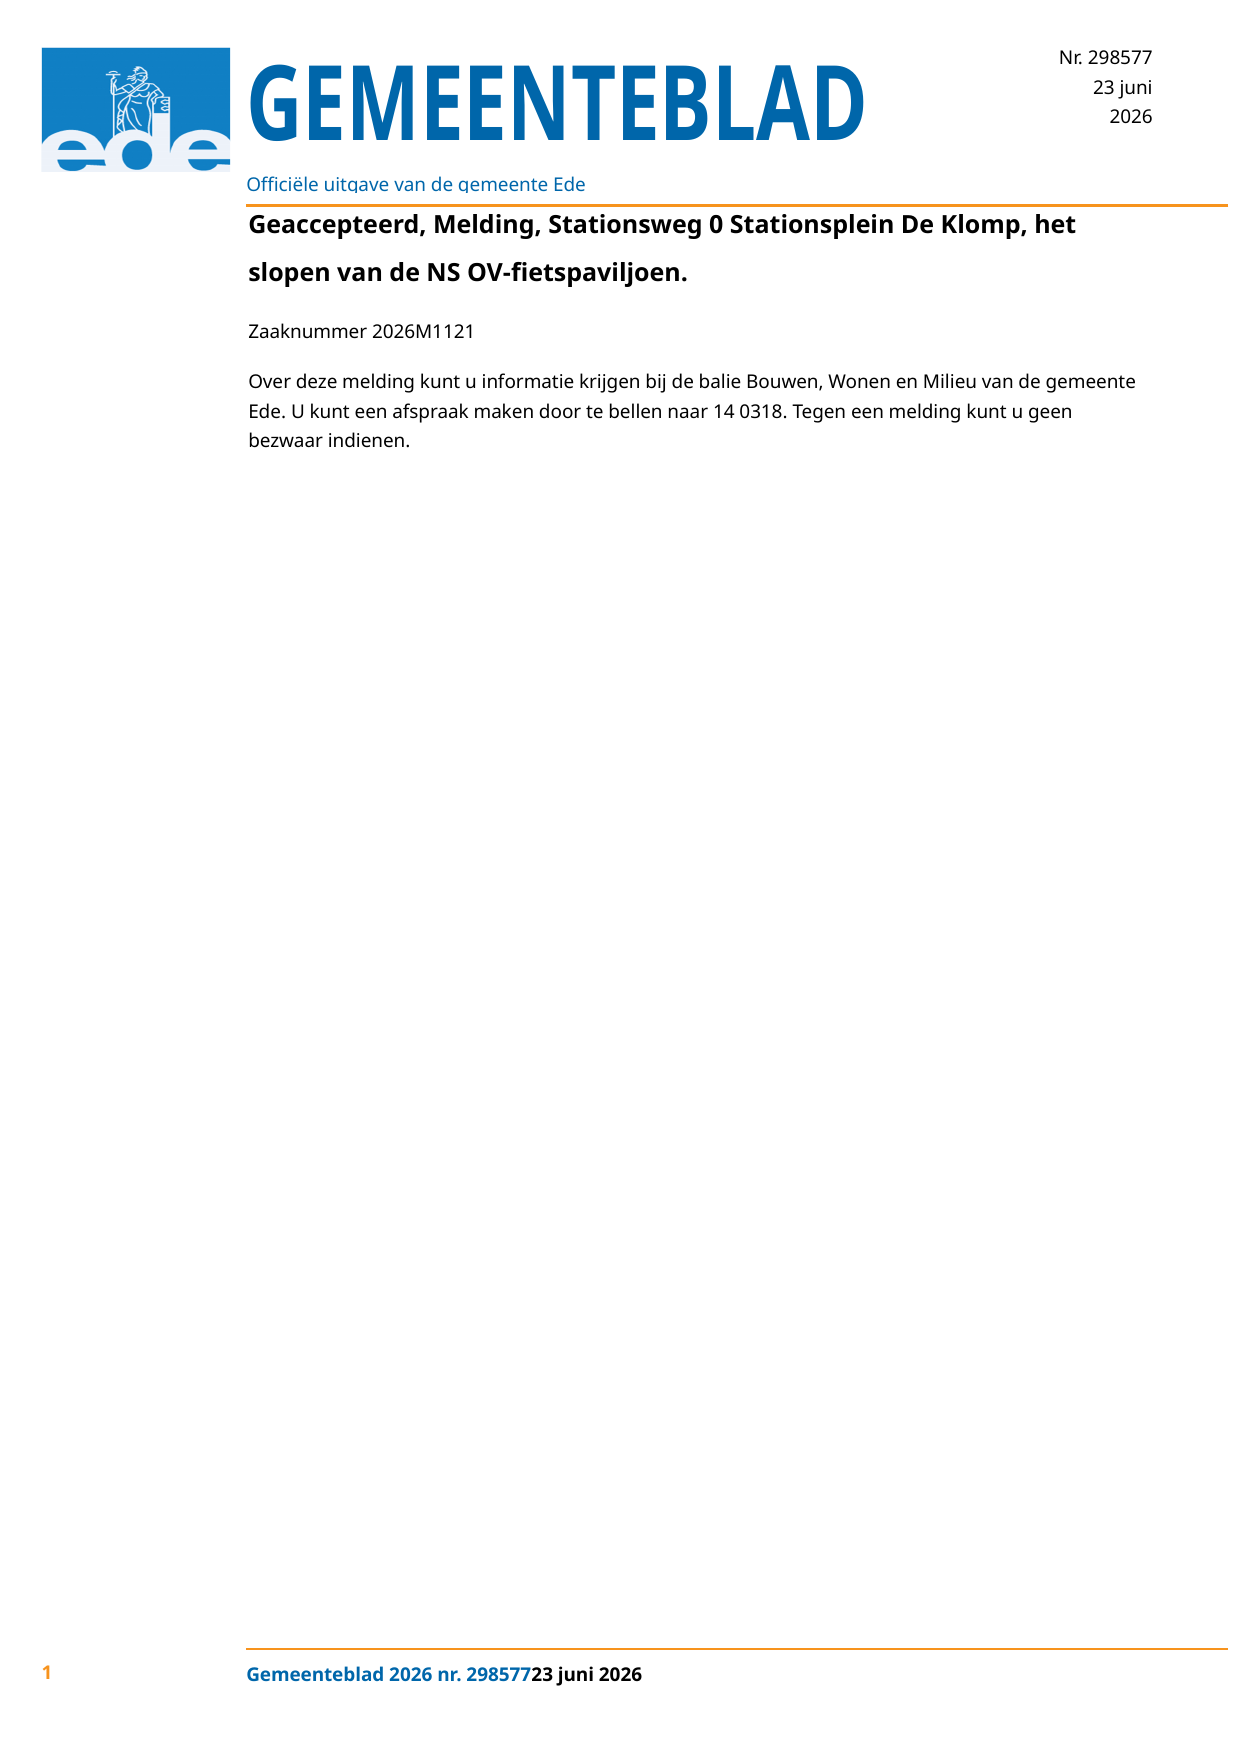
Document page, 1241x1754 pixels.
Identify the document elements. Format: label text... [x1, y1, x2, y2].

text Over deze melding kunt u informatie krijgen bij de balie Bouwen, Wonen en Milieu van de gemeente Ede. U kunt een afspraak maken door te bellen naar 14 0318. Tegen een melding kunt u geen bezwaar indienen. [248, 368, 1152, 453]
picture [41, 47, 231, 172]
text Geaccepteerd, Melding, Stationsweg 0 Stationsplein De Klomp, het slopen van de NS OV-fietspaviljoen. [248, 207, 1152, 288]
text Zaaknummer 2026M1121 [248, 318, 1152, 344]
